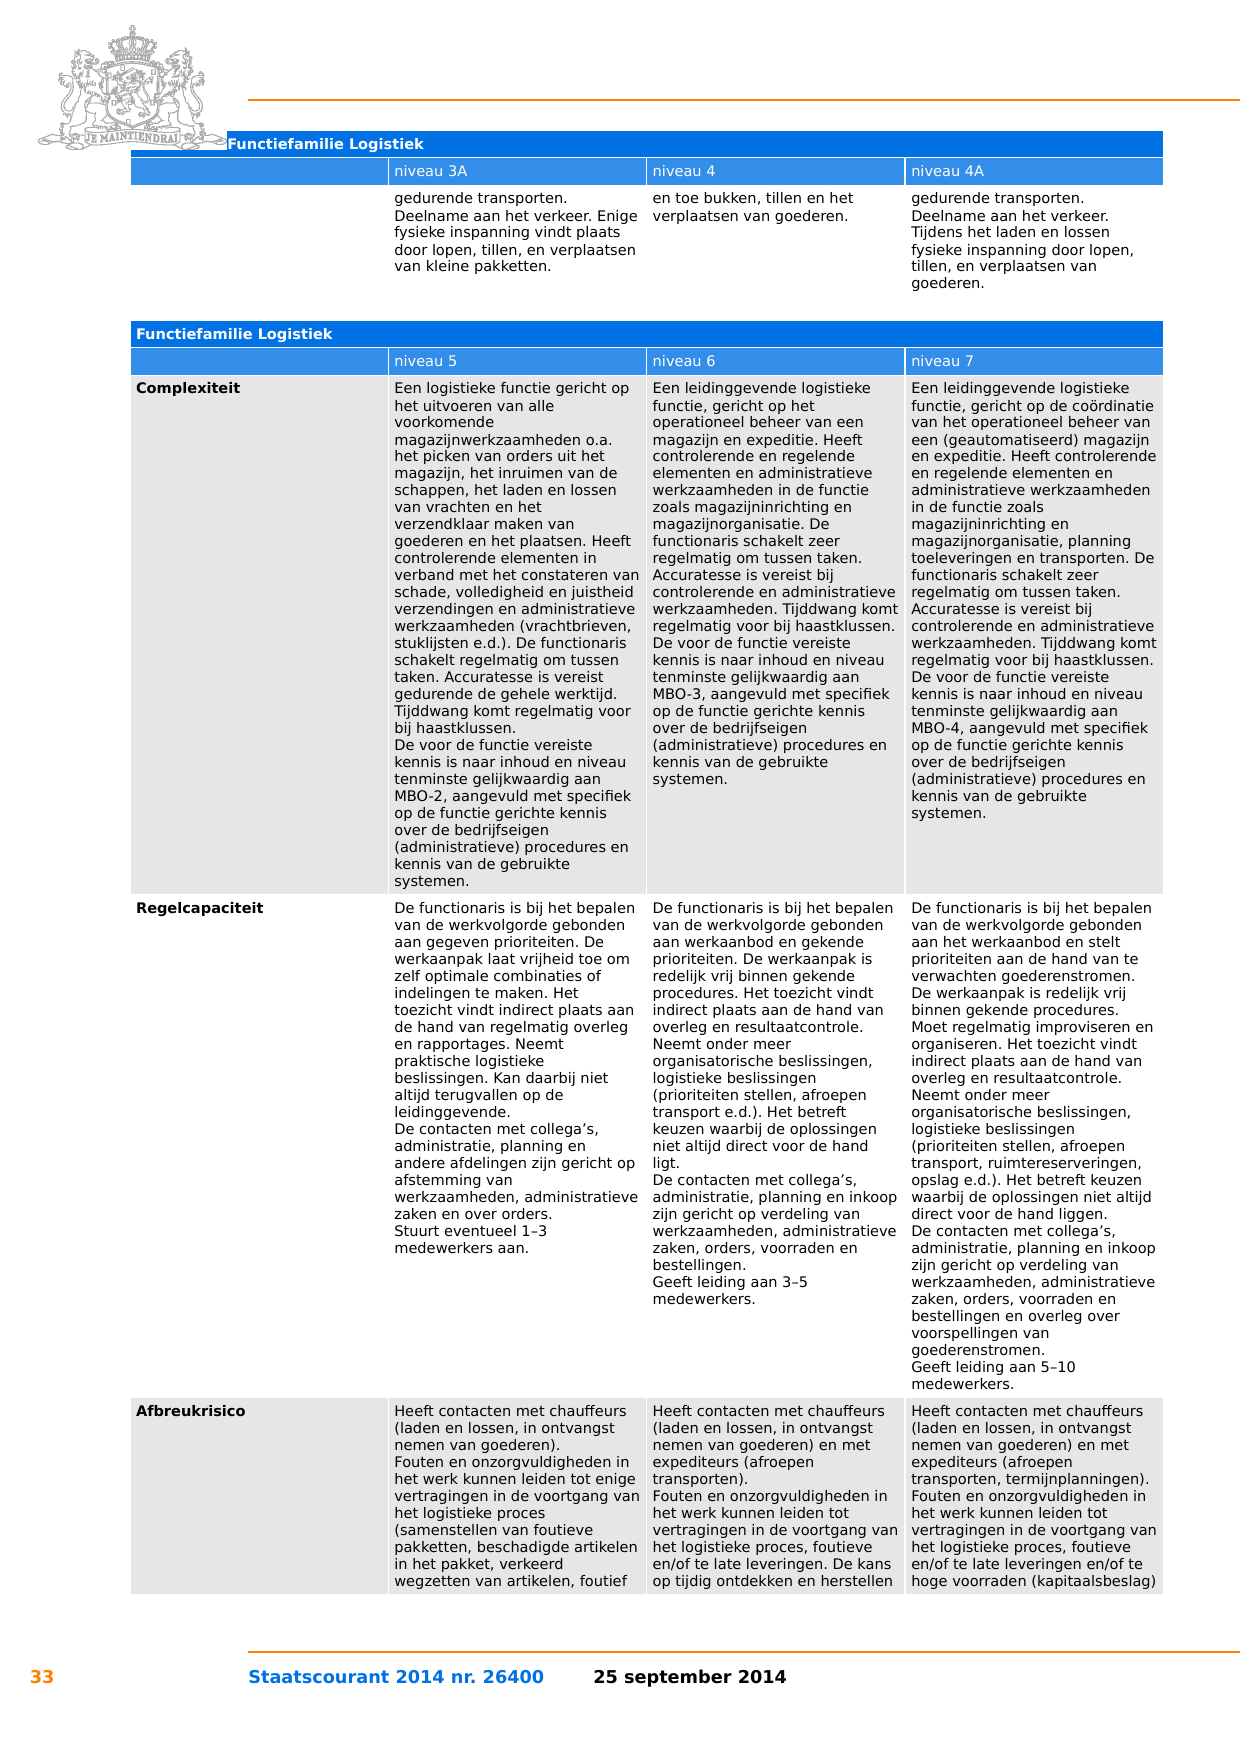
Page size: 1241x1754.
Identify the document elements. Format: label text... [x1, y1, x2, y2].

table_header Functiefamilie Logistiek [131, 131, 1163, 157]
table_cell [131, 348, 388, 375]
table_cell en toe bukken, tillen en het verplaatsen van goederen. [647, 186, 904, 297]
table_cell gedurende transporten. Deelname aan het verkeer. Tijdens het laden en lossen fysieke inspanning door lopen, tillen, en verplaatsen van goederen. [906, 186, 1163, 297]
table_cell Een leidinggevende logistieke functie, gericht op het operationeel beheer van een magazijn en expeditie. Heeft controlerende en regelende elementen en administratieve werkzaamheden in de functie zoals magazijninrichting en magazijnorganisatie. De functionaris schakelt zeer regelmatig om tussen taken. Accuratesse is vereist bij controlerende en administratieve werkzaamheden. Tijddwang komt regelmatig voor bij haastklussen. De voor de functie vereiste kennis is naar inhoud en niveau tenminste gelijkwaardig aan MBO-3, aangevuld met specifiek op de functie gerichte kennis over de bedrijfseigen (administratieve) procedures en kennis van de gebruikte systemen. [647, 376, 904, 894]
table_cell niveau 4A [906, 158, 1163, 185]
table_cell Regelcapaciteit [131, 896, 388, 1397]
table_cell Complexiteit [131, 376, 388, 894]
table_cell niveau 7 [906, 348, 1163, 375]
table_header Functiefamilie Logistiek [131, 321, 1163, 347]
table_cell Heeft contacten met chauffeurs (laden en lossen, in ontvangst nemen van goederen) en met expediteurs (afroepen transporten). Fouten en onzorgvuldigheden in het werk kunnen leiden tot vertragingen in de voortgang van het logistieke proces, foutieve en/of te late leveringen. De kans op tijdig ontdekken en herstellen [647, 1398, 904, 1594]
table_cell niveau 4 [647, 158, 904, 185]
table_cell niveau 3A [389, 158, 646, 185]
table_cell gedurende transporten. Deelname aan het verkeer. Enige fysieke inspanning vindt plaats door lopen, tillen, en verplaatsen van kleine pakketten. [389, 186, 646, 297]
table_cell Afbreukrisico [131, 1398, 388, 1594]
table_cell De functionaris is bij het bepalen van de werkvolgorde gebonden aan het werkaanbod en stelt prioriteiten aan de hand van te verwachten goederenstromen. De werkaanpak is redelijk vrij binnen gekende procedures. Moet regelmatig improviseren en organiseren. Het toezicht vindt indirect plaats aan de hand van overleg en resultaatcontrole. Neemt onder meer organisatorische beslissingen, logistieke beslissingen (prioriteiten stellen, afroepen transport, ruimtereserveringen, opslag e.d.). Het betreft keuzen waarbij de oplossingen niet altijd direct voor de hand liggen. De contacten met collega’s, administratie, planning en inkoop zijn gericht op verdeling van werkzaamheden, administratieve zaken, orders, voorraden en bestellingen en overleg over voorspellingen van goederenstromen. Geeft leiding aan 5–10 medewerkers. [906, 896, 1163, 1397]
table_cell De functionaris is bij het bepalen van de werkvolgorde gebonden aan werkaanbod en gekende prioriteiten. De werkaanpak is redelijk vrij binnen gekende procedures. Het toezicht vindt indirect plaats aan de hand van overleg en resultaatcontrole. Neemt onder meer organisatorische beslissingen, logistieke beslissingen (prioriteiten stellen, afroepen transport e.d.). Het betreft keuzen waarbij de oplossingen niet altijd direct voor de hand ligt. De contacten met collega’s, administratie, planning en inkoop zijn gericht op verdeling van werkzaamheden, administratieve zaken, orders, voorraden en bestellingen. Geeft leiding aan 3–5 medewerkers. [647, 896, 904, 1397]
table_cell Heeft contacten met chauffeurs (laden en lossen, in ontvangst nemen van goederen) en met expediteurs (afroepen transporten, termijnplanningen). Fouten en onzorgvuldigheden in het werk kunnen leiden tot vertragingen in de voortgang van het logistieke proces, foutieve en/of te late leveringen en/of te hoge voorraden (kapitaalsbeslag) [906, 1398, 1163, 1594]
table_cell Een leidinggevende logistieke functie, gericht op de coördinatie van het operationeel beheer van een (geautomatiseerd) magazijn en expeditie. Heeft controlerende en regelende elementen en administratieve werkzaamheden in de functie zoals magazijninrichting en magazijnorganisatie, planning toeleveringen en transporten. De functionaris schakelt zeer regelmatig om tussen taken. Accuratesse is vereist bij controlerende en administratieve werkzaamheden. Tijddwang komt regelmatig voor bij haastklussen. De voor de functie vereiste kennis is naar inhoud en niveau tenminste gelijkwaardig aan MBO-4, aangevuld met specifiek op de functie gerichte kennis over de bedrijfseigen (administratieve) procedures en kennis van de gebruikte systemen. [906, 376, 1163, 894]
table_cell niveau 6 [647, 348, 904, 375]
table_cell [131, 186, 388, 297]
table_cell De functionaris is bij het bepalen van de werkvolgorde gebonden aan gegeven prioriteiten. De werkaanpak laat vrijheid toe om zelf optimale combinaties of indelingen te maken. Het toezicht vindt indirect plaats aan de hand van regelmatig overleg en rapportages. Neemt praktische logistieke beslissingen. Kan daarbij niet altijd terugvallen op de leidinggevende. De contacten met collega’s, administratie, planning en andere afdelingen zijn gericht op afstemming van werkzaamheden, administratieve zaken en over orders. Stuurt eventueel 1–3 medewerkers aan. [389, 896, 646, 1397]
table_cell niveau 5 [389, 348, 646, 375]
picture [38, 25, 227, 150]
table_cell [131, 158, 388, 185]
table_cell Heeft contacten met chauffeurs (laden en lossen, in ontvangst nemen van goederen). Fouten en onzorgvuldigheden in het werk kunnen leiden tot enige vertragingen in de voortgang van het logistieke proces (samenstellen van foutieve pakketten, beschadigde artikelen in het pakket, verkeerd wegzetten van artikelen, foutief [389, 1398, 646, 1594]
table_cell Een logistieke functie gericht op het uitvoeren van alle voorkomende magazijnwerkzaamheden o.a. het picken van orders uit het magazijn, het inruimen van de schappen, het laden en lossen van vrachten en het verzendklaar maken van goederen en het plaatsen. Heeft controlerende elementen in verband met het constateren van schade, volledigheid en juistheid verzendingen en administratieve werkzaamheden (vrachtbrieven, stuklijsten e.d.). De functionaris schakelt regelmatig om tussen taken. Accuratesse is vereist gedurende de gehele werktijd. Tijddwang komt regelmatig voor bij haastklussen. De voor de functie vereiste kennis is naar inhoud en niveau tenminste gelijkwaardig aan MBO-2, aangevuld met specifiek op de functie gerichte kennis over de bedrijfseigen (administratieve) procedures en kennis van de gebruikte systemen. [389, 376, 646, 894]
